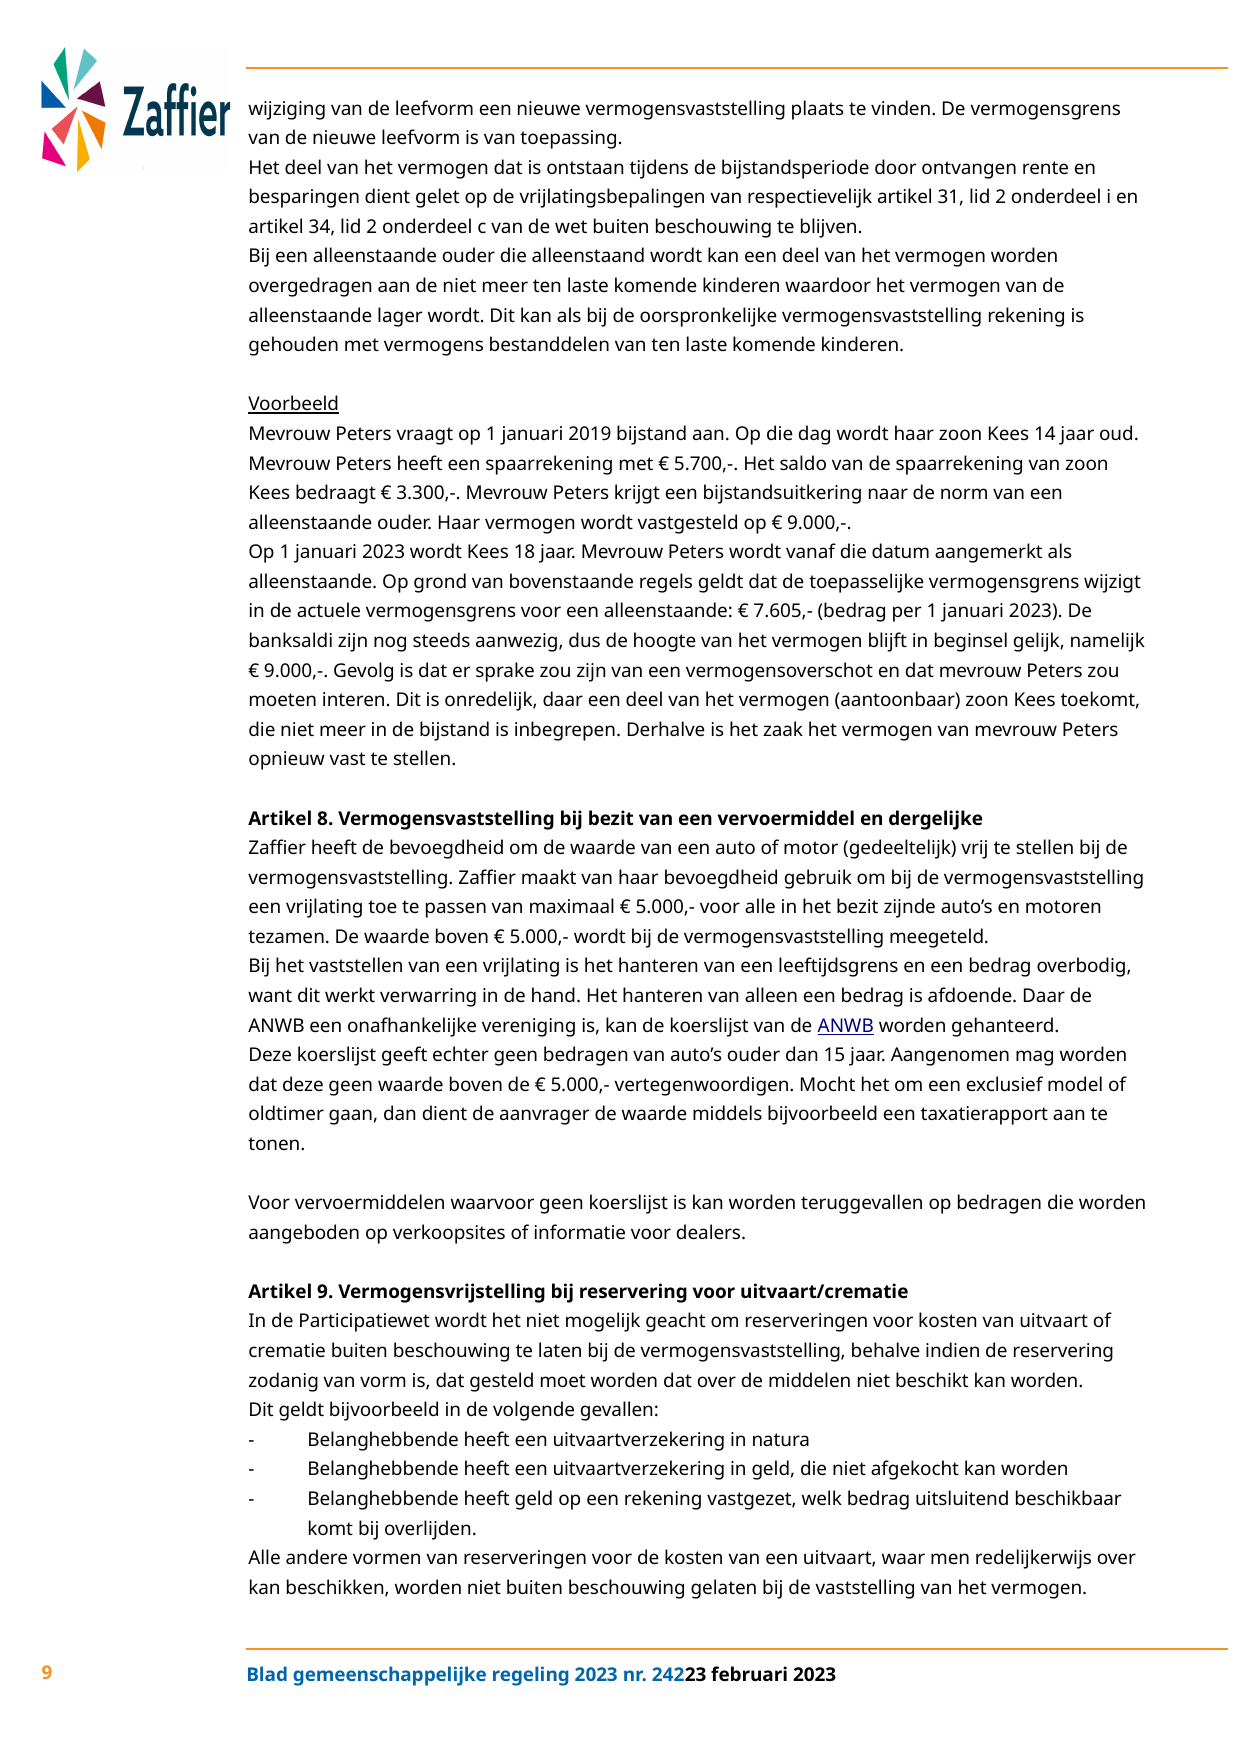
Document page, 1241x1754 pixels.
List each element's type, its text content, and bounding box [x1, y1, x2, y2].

text Bij het vaststellen van een vrijlating is het hanteren van een leeftijdsgrens en een bedrag overbodig, want dit werkt verwarring in de hand. Het hanteren van alleen een bedrag is afdoende. Daar de ANWB een onafhankelijke vereniging is, kan de koerslijst van de ANWB worden gehanteerd. [248, 953, 1152, 1038]
picture [41, 47, 231, 172]
text Artikel 9. Vermogensvrijstelling bij reservering voor uitvaart/crematie [248, 1278, 1152, 1304]
text Deze koerslijst geeft echter geen bedragen van auto’s ouder dan 15 jaar. Aangenomen mag worden dat deze geen waarde boven de € 5.000,- vertegenwoordigen. Mocht het om een exclusief model of oldtimer gaan, dan dient de aanvrager de waarde middels bijvoorbeeld een taxatierapport aan te tonen. [248, 1041, 1152, 1156]
text Mevrouw Peters vraagt op 1 januari 2019 bijstand aan. Op die dag wordt haar zoon Kees 14 jaar oud. Mevrouw Peters heeft een spaarrekening met € 5.700,-. Het saldo van de spaarrekening van zoon Kees bedraagt € 3.300,-. Mevrouw Peters krijgt een bijstandsuitkering naar de norm van een alleenstaande ouder. Haar vermogen wordt vastgesteld op € 9.000,-. [248, 420, 1152, 535]
text Alle andere vormen van reserveringen voor de kosten van een uitvaart, waar men redelijkerwijs over kan beschikken, worden niet buiten beschouwing gelaten bij de vaststelling van het vermogen. [248, 1544, 1152, 1600]
text Voorbeeld [248, 391, 1152, 416]
text wijziging van de leefvorm een nieuwe vermogensvaststelling plaats te vinden. De vermogensgrens van de nieuwe leefvorm is van toepassing. [248, 95, 1152, 150]
text Zaffier heeft de bevoegdheid om de waarde van een auto of motor (gedeeltelijk) vrij te stellen bij de vermogensvaststelling. Zaffier maakt van haar bevoegdheid gebruik om bij de vermogensvaststelling een vrijlating toe te passen van maximaal € 5.000,- voor alle in het bezit zijnde auto’s en motoren tezamen. De waarde boven € 5.000,- wordt bij de vermogensvaststelling meegeteld. [248, 834, 1152, 949]
text Bij een alleenstaande ouder die alleenstaand wordt kan een deel van het vermogen worden overgedragen aan de niet meer ten laste komende kinderen waardoor het vermogen van de alleenstaande lager wordt. Dit kan als bij de oorspronkelijke vermogensvaststelling rekening is gehouden met vermogens bestanddelen van ten laste komende kinderen. [248, 243, 1152, 357]
text Op 1 januari 2023 wordt Kees 18 jaar. Mevrouw Peters wordt vanaf die datum aangemerkt als alleenstaande. Op grond van bovenstaande regels geldt dat de toepasselijke vermogensgrens wijzigt in de actuele vermogensgrens voor een alleenstaande: € 7.605,- (bedrag per 1 januari 2023). De banksaldi zijn nog steeds aanwezig, dus de hoogte van het vermogen blijft in beginsel gelijk, namelijk € 9.000,-. Gevolg is dat er sprake zou zijn van een vermogensoverschot en dat mevrouw Peters zou moeten interen. Dit is onredelijk, daar een deel van het vermogen (aantoonbaar) zoon Kees toekomt, die niet meer in de bijstand is inbegrepen. Derhalve is het zaak het vermogen van mevrouw Peters opnieuw vast te stellen. [248, 538, 1152, 771]
text Voor vervoermiddelen waarvoor geen koerslijst is kan worden teruggevallen op bedragen die worden aangeboden op verkoopsites of informatie voor dealers. [248, 1189, 1152, 1245]
text Artikel 8. Vermogensvaststelling bij bezit van een vervoermiddel en dergelijke [248, 805, 1152, 831]
text In de Participatiewet wordt het niet mogelijk geacht om reserveringen voor kosten van uitvaart of crematie buiten beschouwing te laten bij de vermogensvaststelling, behalve indien de reservering zodanig van vorm is, dat gesteld moet worden dat over de middelen niet beschikt kan worden. [248, 1308, 1152, 1393]
list Belanghebbende heeft een uitvaartverzekering in natura [248, 1426, 1152, 1452]
text Het deel van het vermogen dat is ontstaan tijdens de bijstandsperiode door ontvangen rente en besparingen dient gelet op de vrijlatingsbepalingen van respectievelijk artikel 31, lid 2 onderdeel i en artikel 34, lid 2 onderdeel c van de wet buiten beschouwing te blijven. [248, 154, 1152, 239]
text Dit geldt bijvoorbeeld in de volgende gevallen: [248, 1396, 1152, 1422]
list Belanghebbende heeft geld op een rekening vastgezet, welk bedrag uitsluitend beschikbaar komt bij overlijden. [248, 1485, 1152, 1541]
list Belanghebbende heeft een uitvaartverzekering in geld, die niet afgekocht kan worden [248, 1456, 1152, 1481]
